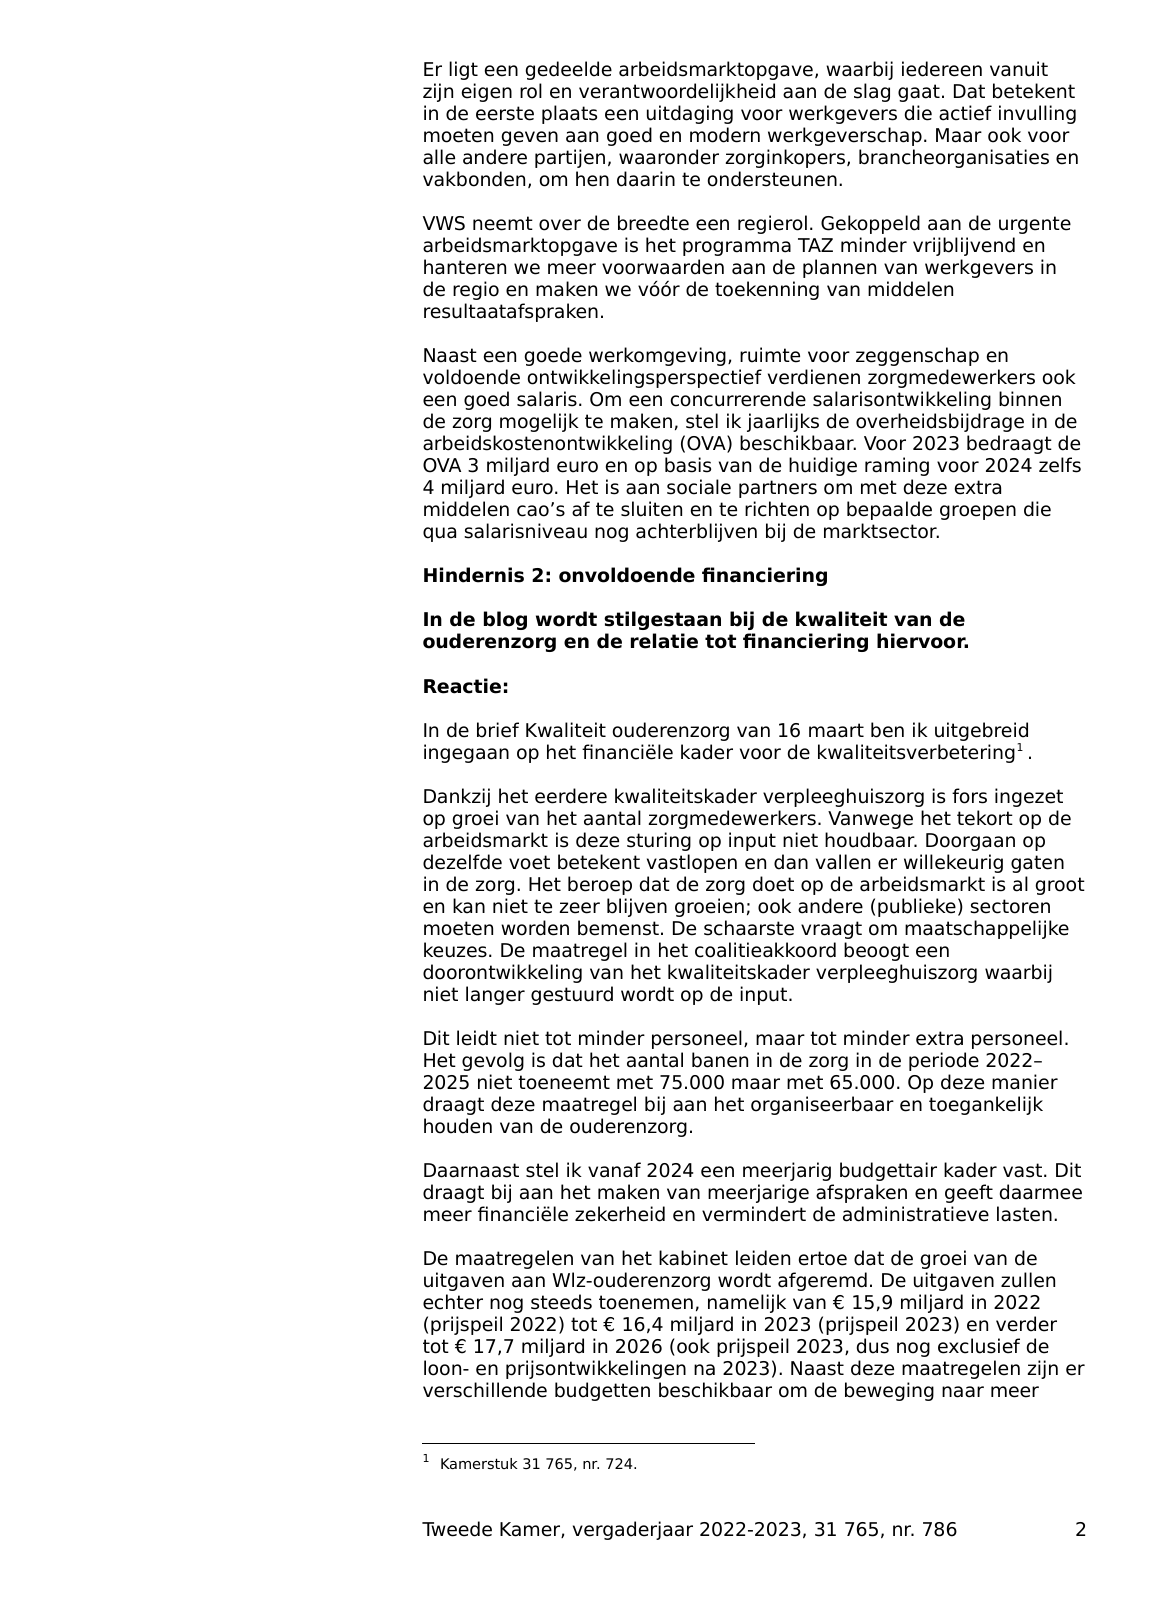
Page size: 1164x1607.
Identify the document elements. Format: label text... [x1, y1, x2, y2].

text Daarnaast stel ik vanaf 2024 een meerjarig budgettair kader vast. Dit draagt bij aan het maken van meerjarige afspraken en geeft daarmee meer financiële zekerheid en vermindert de administratieve lasten. [422, 1160, 1087, 1226]
text Kamerstuk 31 765, nr. 724. [422, 1452, 1087, 1474]
text Er ligt een gedeelde arbeidsmarktopgave, waarbij iedereen vanuit zijn eigen rol en verantwoordelijkheid aan de slag gaat. Dat betekent in de eerste plaats een uitdaging voor werkgevers die actief invulling moeten geven aan goed en modern werkgeverschap. Maar ook voor alle andere partijen, waaronder zorginkopers, brancheorganisaties en vakbonden, om hen daarin te ondersteunen. [422, 59, 1087, 191]
text In de blog wordt stilgestaan bij de kwaliteit van de ouderenzorg en de relatie tot financiering hiervoor. [422, 609, 1087, 653]
subtitle Reactie: [422, 676, 1087, 697]
text In de brief Kwaliteit ouderenzorg van 16 maart ben ik uitgebreid ingegaan op het financiële kader voor de kwaliteitsverbetering. [422, 720, 1087, 764]
subtitle Hindernis 2: onvoldoende financiering [422, 565, 1087, 587]
text Naast een goede werkomgeving, ruimte voor zeggenschap en voldoende ontwikkelingsperspectief verdienen zorgmedewerkers ook een goed salaris. Om een concurrerende salarisontwikkeling binnen de zorg mogelijk te maken, stel ik jaarlijks de overheidsbijdrage in de arbeidskostenontwikkeling (OVA) beschikbaar. Voor 2023 bedraagt de OVA 3 miljard euro en op basis van de huidige raming voor 2024 zelfs 4 miljard euro. Het is aan sociale partners om met deze extra middelen cao’s af te sluiten en te richten op bepaalde groepen die qua salarisniveau nog achterblijven bij de marktsector. [422, 345, 1087, 543]
text VWS neemt over de breedte een regierol. Gekoppeld aan de urgente arbeidsmarktopgave is het programma TAZ minder vrijblijvend en hanteren we meer voorwaarden aan de plannen van werkgevers in de regio en maken we vóór de toekenning van middelen resultaatafspraken. [422, 213, 1087, 323]
text De maatregelen van het kabinet leiden ertoe dat de groei van de uitgaven aan Wlz-ouderenzorg wordt afgeremd. De uitgaven zullen echter nog steeds toenemen, namelijk van € 15,9 miljard in 2022 (prijspeil 2022) tot € 16,4 miljard in 2023 (prijspeil 2023) en verder tot € 17,7 miljard in 2026 (ook prijspeil 2023, dus nog exclusief de loon- en prijsontwikkelingen na 2023). Naast deze maatregelen zijn er verschillende budgetten beschikbaar om de beweging naar meer [422, 1248, 1087, 1402]
text Dit leidt niet tot minder personeel, maar tot minder extra personeel. Het gevolg is dat het aantal banen in de zorg in de periode 2022–2025 niet toeneemt met 75.000 maar met 65.000. Op deze manier draagt deze maatregel bij aan het organiseerbaar en toegankelijk houden van de ouderenzorg. [422, 1028, 1087, 1138]
text Dankzij het eerdere kwaliteitskader verpleeghuiszorg is fors ingezet op groei van het aantal zorgmedewerkers. Vanwege het tekort op de arbeidsmarkt is deze sturing op input niet houdbaar. Doorgaan op dezelfde voet betekent vastlopen en dan vallen er willekeurig gaten in de zorg. Het beroep dat de zorg doet op de arbeidsmarkt is al groot en kan niet te zeer blijven groeien; ook andere (publieke) sectoren moeten worden bemenst. De schaarste vraagt om maatschappelijke keuzes. De maatregel in het coalitieakkoord beoogt een doorontwikkeling van het kwaliteitskader verpleeghuiszorg waarbij niet langer gestuurd wordt op de input. [422, 786, 1087, 1006]
